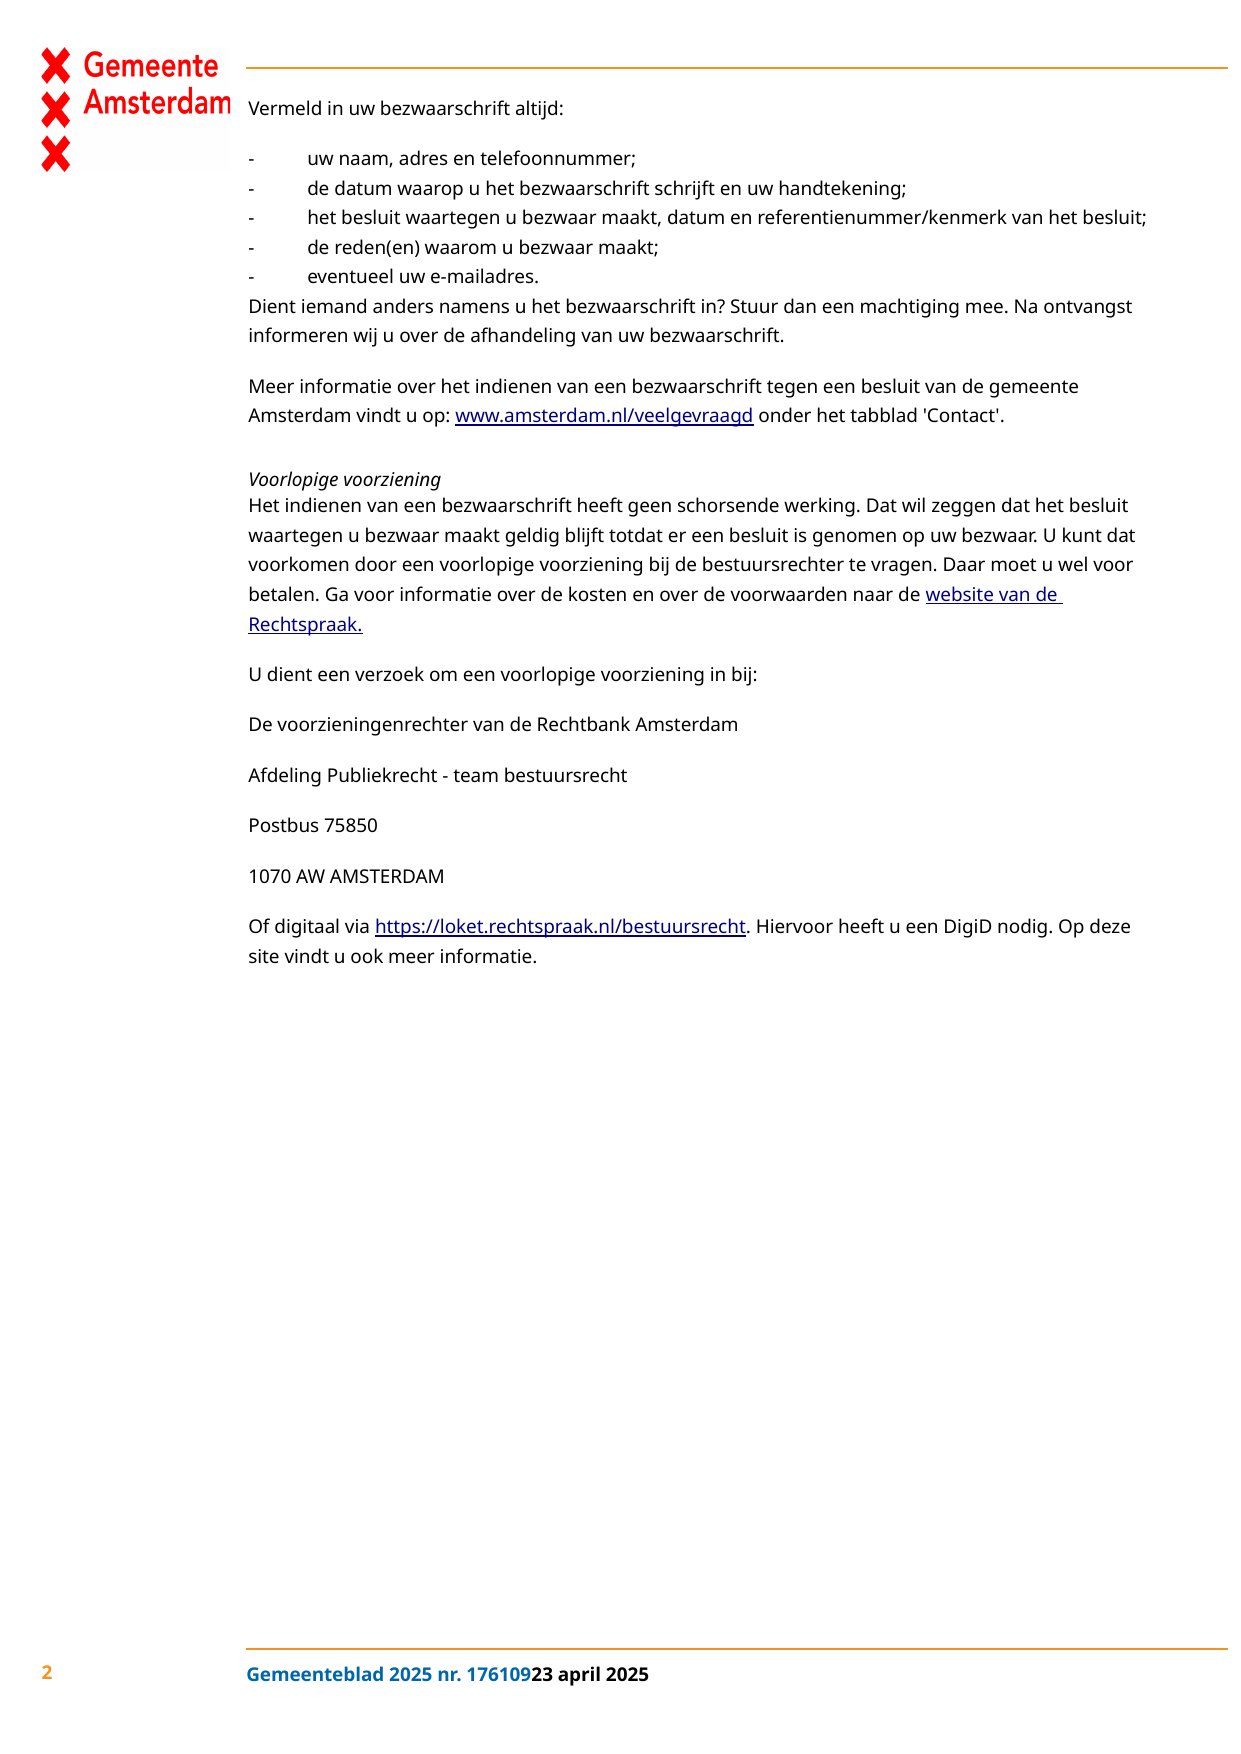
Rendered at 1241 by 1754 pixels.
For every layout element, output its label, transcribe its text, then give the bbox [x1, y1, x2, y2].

list de reden(en) waarom u bezwaar maakt; [248, 234, 1152, 260]
text Vermeld in uw bezwaarschrift altijd: [248, 95, 1152, 121]
text Meer informatie over het indienen van een bezwaarschrift tegen een besluit van de gemeente Amsterdam vindt u op: www.amsterdam.nl/veelgevraagd onder het tabblad 'Contact'. [248, 373, 1152, 428]
text U dient een verzoek om een voorlopige voorziening in bij: [248, 661, 1152, 687]
list het besluit waartegen u bezwaar maakt, datum en referentienummer/kenmerk van het besluit; [248, 204, 1152, 230]
list de datum waarop u het bezwaarschrift schrijft en uw handtekening; [248, 175, 1152, 201]
text Postbus 75850 [248, 812, 1152, 838]
text Dient iemand anders namens u het bezwaarschrift in? Stuur dan een machtiging mee. Na ontvangst informeren wij u over de afhandeling van uw bezwaarschrift. [248, 293, 1152, 348]
text Afdeling Publiekrecht - team bestuursrecht [248, 762, 1152, 788]
text Voorlopige voorziening [248, 467, 1152, 492]
text Het indienen van een bezwaarschrift heeft geen schorsende werking. Dat wil zeggen dat het besluit waartegen u bezwaar maakt geldig blijft totdat er een besluit is genomen op uw bezwaar. U kunt dat voorkomen door een voorlopige voorziening bij de bestuursrechter te vragen. Daar moet u wel voor betalen. Ga voor informatie over de kosten en over de voorwaarden naar de website van de Rechtspraak. [248, 492, 1152, 636]
list eventueel uw e-mailadres. [248, 263, 1152, 289]
text De voorzieningenrechter van de Rechtbank Amsterdam [248, 712, 1152, 737]
text Of digitaal via https://loket.rechtspraak.nl/bestuursrecht. Hiervoor heeft u een DigiD nodig. Op deze site vindt u ook meer informatie. [248, 913, 1152, 968]
text 1070 AW AMSTERDAM [248, 863, 1152, 888]
list uw naam, adres en telefoonnummer; [248, 145, 1152, 171]
picture [41, 47, 231, 172]
